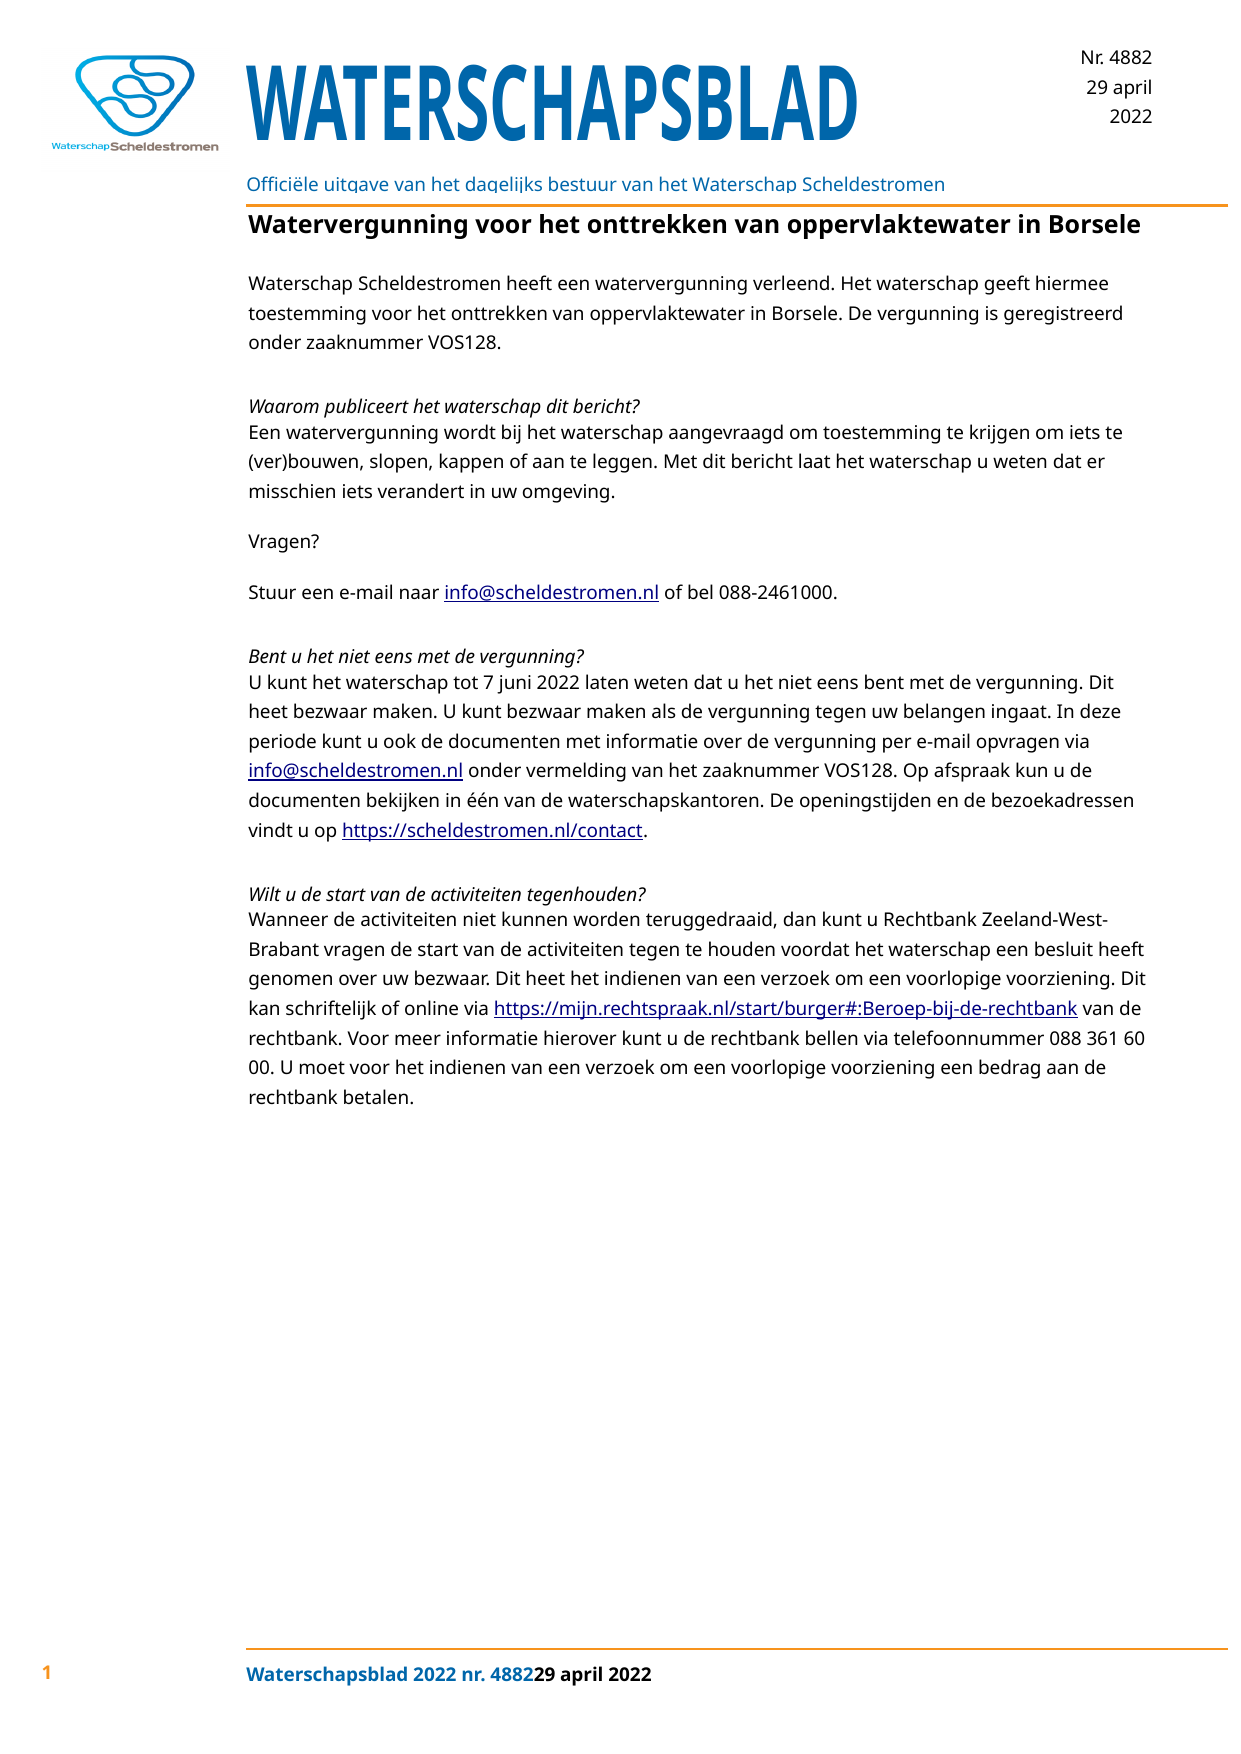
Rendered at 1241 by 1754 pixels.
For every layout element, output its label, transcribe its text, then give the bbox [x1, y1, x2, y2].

text Wilt u de start van de activiteiten tegenhouden? [248, 881, 1152, 906]
picture [41, 47, 231, 172]
text Bent u het niet eens met de vergunning? [248, 643, 1152, 669]
text Stuur een e-mail naar info@scheldestromen.nl of bel 088-2461000. [248, 579, 1152, 605]
text Waarom publiceert het waterschap dit bericht? [248, 393, 1152, 419]
text U kunt het waterschap tot 7 juni 2022 laten weten dat u het niet eens bent met de vergunning. Dit heet bezwaar maken. U kunt bezwaar maken als de vergunning tegen uw belangen ingaat. In deze periode kunt u ook de documenten met informatie over de vergunning per e-mail opvragen via info@scheldestromen.nl onder vermelding van het zaaknummer VOS128. Op afspraak kun u de documenten bekijken in één van de waterschapskantoren. De openingstijden en de bezoekadressen vindt u op https://scheldestromen.nl/contact. [248, 669, 1152, 842]
text Vragen? [248, 529, 1152, 554]
text Een watervergunning wordt bij het waterschap aangevraagd om toestemming te krijgen om iets te (ver)bouwen, slopen, kappen of aan te leggen. Met dit bericht laat het waterschap u weten dat er misschien iets verandert in uw omgeving. [248, 419, 1152, 504]
text Waterschap Scheldestromen heeft een watervergunning verleend. Het waterschap geeft hiermee toestemming voor het onttrekken van oppervlaktewater in Borsele. De vergunning is geregistreerd onder zaaknummer VOS128. [248, 270, 1152, 355]
text Wanneer de activiteiten niet kunnen worden teruggedraaid, dan kunt u Rechtbank Zeeland-West-Brabant vragen de start van de activiteiten tegen te houden voordat het waterschap een besluit heeft genomen over uw bezwaar. Dit heet het indienen van een verzoek om een voorlopige voorziening. Dit kan schriftelijk of online via https://mijn.rechtspraak.nl/start/burger#:Beroep-bij-de-rechtbank van de rechtbank. Voor meer informatie hierover kunt u de rechtbank bellen via telefoonnummer 088 361 60 00. U moet voor het indienen van een verzoek om een voorlopige voorziening een bedrag aan de rechtbank betalen. [248, 906, 1152, 1110]
text Watervergunning voor het onttrekken van oppervlaktewater in Borsele [248, 207, 1152, 241]
